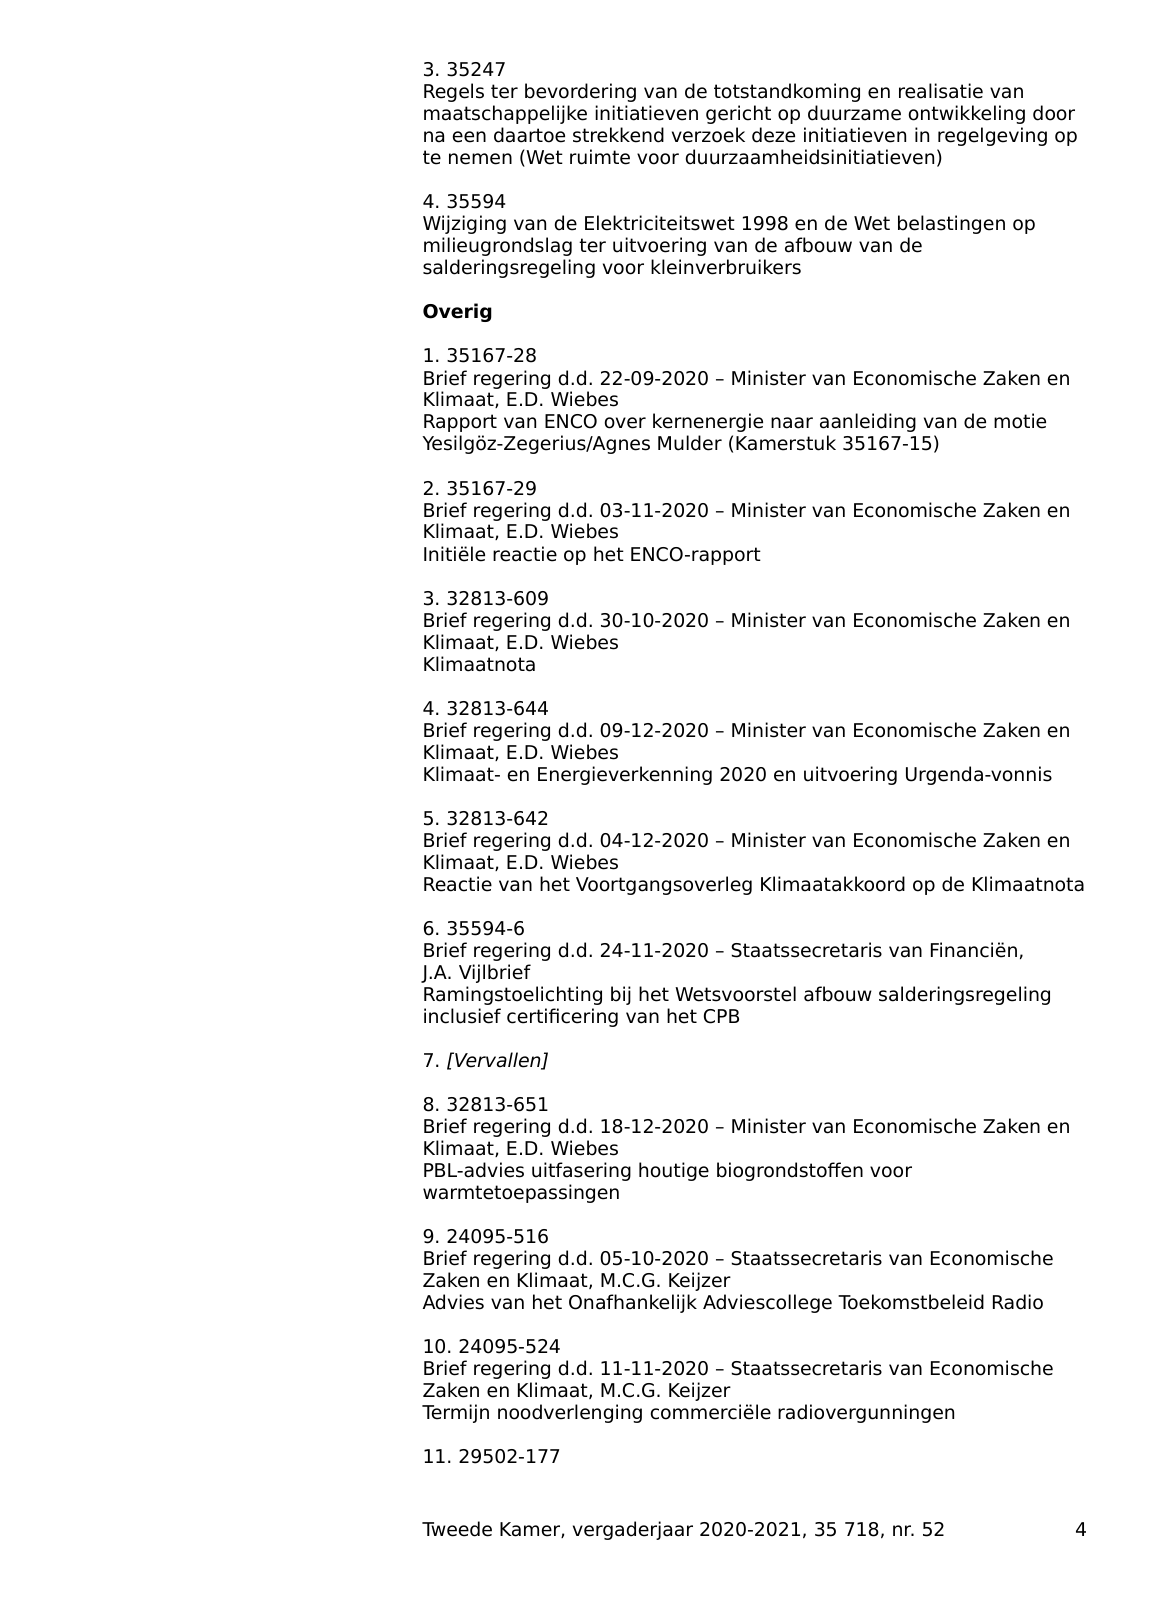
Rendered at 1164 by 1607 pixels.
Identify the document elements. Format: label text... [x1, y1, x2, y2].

text 4. 32813-644 [422, 698, 1087, 720]
text Brief regering d.d. 05-10-2020 – Staatssecretaris van Economische Zaken en Klimaat, M.C.G. Keijzer [422, 1248, 1087, 1292]
text Rapport van ENCO over kernenergie naar aanleiding van de motie Yesilgöz-Zegerius/Agnes Mulder (Kamerstuk 35167-15) [422, 411, 1087, 455]
text Initiële reactie op het ENCO-rapport [422, 543, 1087, 565]
text 1. 35167-28 [422, 345, 1087, 367]
text Brief regering d.d. 18-12-2020 – Minister van Economische Zaken en Klimaat, E.D. Wiebes [422, 1116, 1087, 1160]
text Brief regering d.d. 09-12-2020 – Minister van Economische Zaken en Klimaat, E.D. Wiebes [422, 720, 1087, 764]
text 7. [Vervallen] [422, 1050, 1087, 1072]
subtitle Overig [422, 301, 1087, 323]
text 3. 35247 [422, 59, 1087, 81]
text Brief regering d.d. 24-11-2020 – Staatssecretaris van Financiën, J.A. Vijlbrief [422, 940, 1087, 984]
text 11. 29502-177 [422, 1446, 1087, 1468]
text 2. 35167-29 [422, 477, 1087, 499]
text Advies van het Onafhankelijk Adviescollege Toekomstbeleid Radio [422, 1292, 1087, 1314]
text 10. 24095-524 [422, 1336, 1087, 1358]
text 9. 24095-516 [422, 1226, 1087, 1248]
text Termijn noodverlenging commerciële radiovergunningen [422, 1402, 1087, 1424]
text 5. 32813-642 [422, 808, 1087, 830]
text Regels ter bevordering van de totstandkoming en realisatie van maatschappelijke initiatieven gericht op duurzame ontwikkeling door na een daartoe strekkend verzoek deze initiatieven in regelgeving op te nemen (Wet ruimte voor duurzaamheidsinitiatieven) [422, 81, 1087, 169]
text Klimaatnota [422, 653, 1087, 676]
text 8. 32813-651 [422, 1094, 1087, 1116]
text 3. 32813-609 [422, 588, 1087, 609]
text Brief regering d.d. 11-11-2020 – Staatssecretaris van Economische Zaken en Klimaat, M.C.G. Keijzer [422, 1358, 1087, 1402]
text Brief regering d.d. 03-11-2020 – Minister van Economische Zaken en Klimaat, E.D. Wiebes [422, 499, 1087, 543]
text Brief regering d.d. 30-10-2020 – Minister van Economische Zaken en Klimaat, E.D. Wiebes [422, 609, 1087, 653]
text PBL-advies uitfasering houtige biogrondstoffen voor warmtetoepassingen [422, 1160, 1087, 1204]
text 6. 35594-6 [422, 918, 1087, 940]
text Brief regering d.d. 22-09-2020 – Minister van Economische Zaken en Klimaat, E.D. Wiebes [422, 367, 1087, 411]
text Reactie van het Voortgangsoverleg Klimaatakkoord op de Klimaatnota [422, 874, 1087, 896]
text Klimaat- en Energieverkenning 2020 en uitvoering Urgenda-vonnis [422, 764, 1087, 786]
text Wijziging van de Elektriciteitswet 1998 en de Wet belastingen op milieugrondslag ter uitvoering van de afbouw van de salderingsregeling voor kleinverbruikers [422, 213, 1087, 279]
text Ramingstoelichting bij het Wetsvoorstel afbouw salderingsregeling inclusief certificering van het CPB [422, 984, 1087, 1028]
text Brief regering d.d. 04-12-2020 – Minister van Economische Zaken en Klimaat, E.D. Wiebes [422, 830, 1087, 874]
text 4. 35594 [422, 191, 1087, 213]
